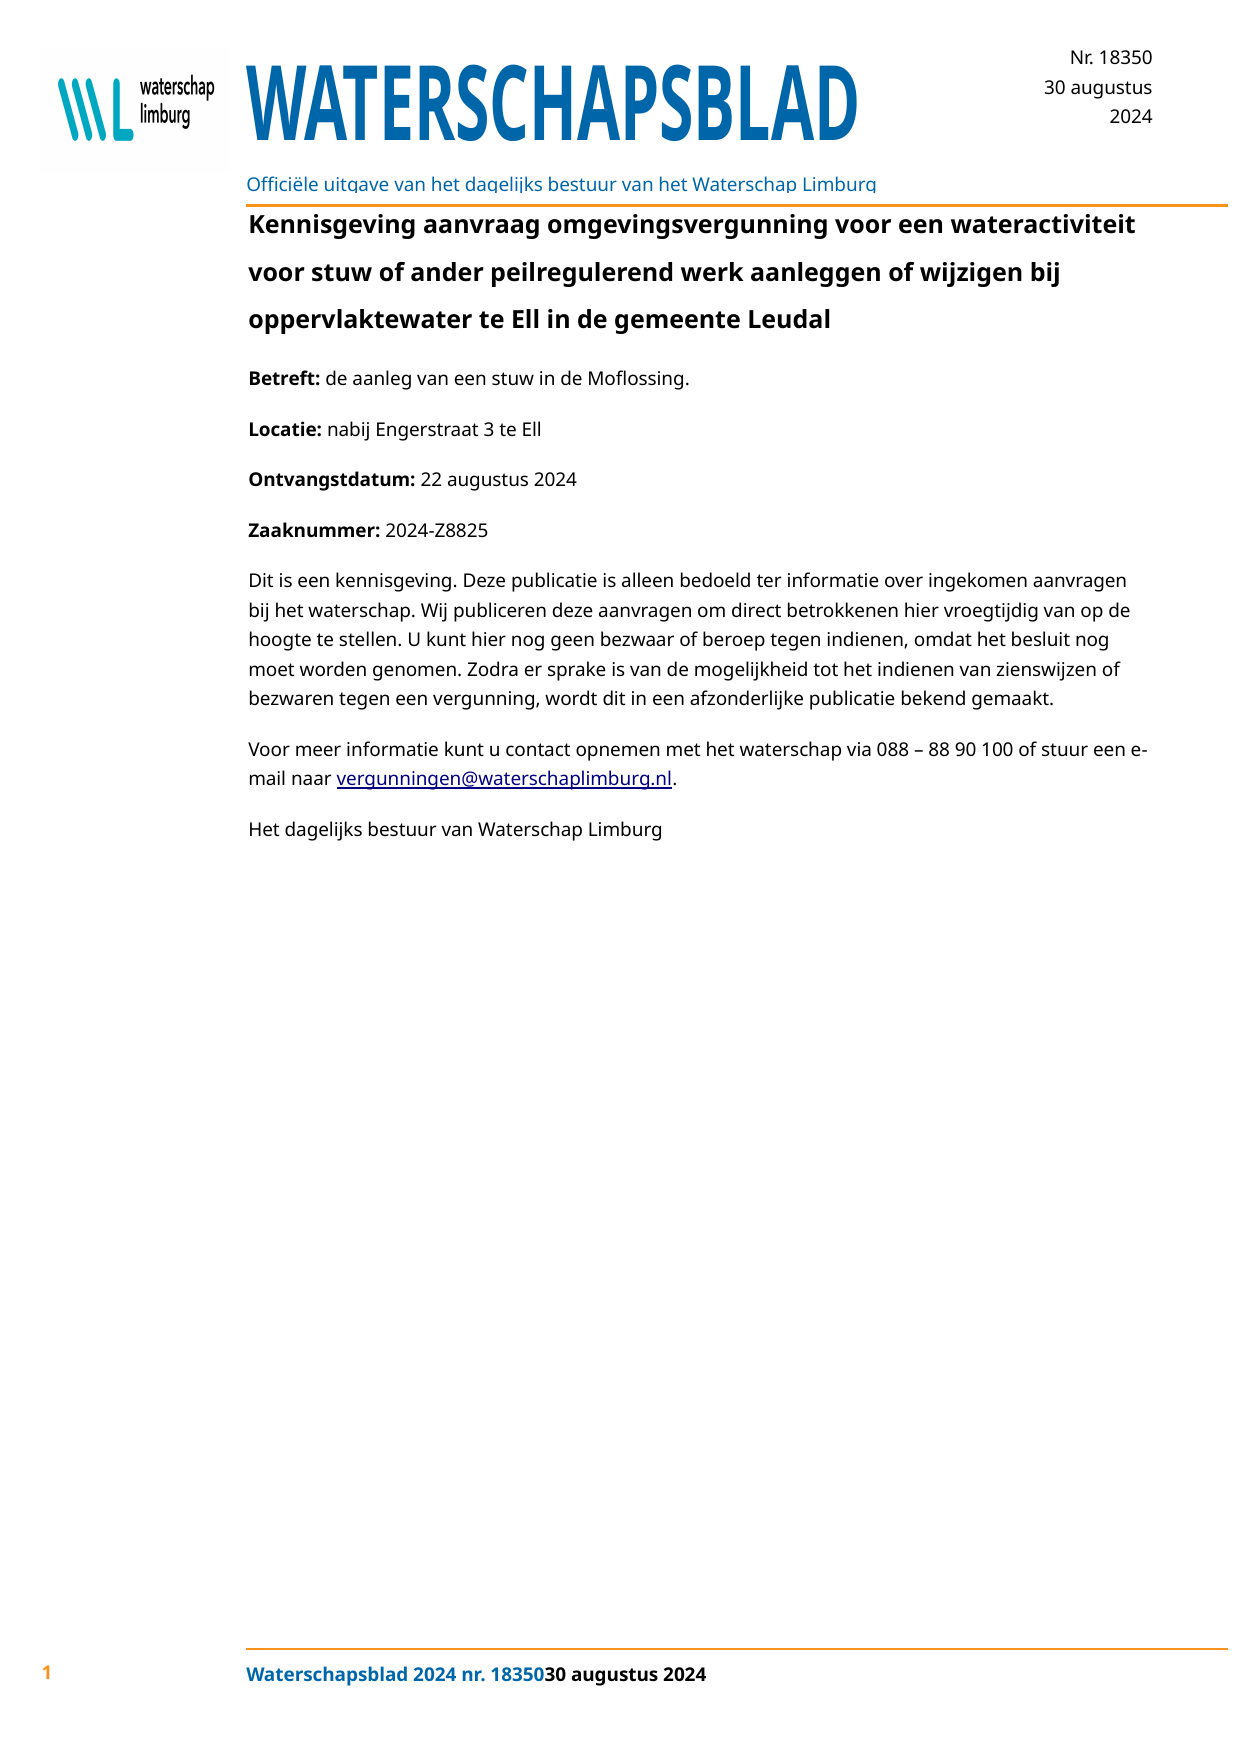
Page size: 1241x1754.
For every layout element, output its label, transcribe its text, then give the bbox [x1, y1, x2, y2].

text Dit is een kennisgeving. Deze publicatie is alleen bedoeld ter informatie over ingekomen aanvragen bij het waterschap. Wij publiceren deze aanvragen om direct betrokkenen hier vroegtijdig van op de hoogte te stellen. U kunt hier nog geen bezwaar of beroep tegen indienen, omdat het besluit nog moet worden genomen. Zodra er sprake is van de mogelijkheid tot het indienen van zienswijzen of bezwaren tegen een vergunning, wordt dit in een afzonderlijke publicatie bekend gemaakt. [248, 567, 1152, 711]
text Zaaknummer: 2024-Z8825 [248, 517, 1152, 542]
picture [41, 47, 231, 172]
text Ontvangstdatum: 22 augustus 2024 [248, 466, 1152, 492]
text Locatie: nabij Engerstraat 3 te Ell [248, 416, 1152, 442]
text Kennisgeving aanvraag omgevingsvergunning voor een wateractiviteit voor stuw of ander peilregulerend werk aanleggen of wijzigen bij oppervlaktewater te Ell in de gemeente Leudal [248, 207, 1152, 336]
text Betreft: de aanleg van een stuw in de Moflossing. [248, 366, 1152, 391]
text Het dagelijks bestuur van Waterschap Limburg [248, 816, 1152, 842]
text Voor meer informatie kunt u contact opnemen met het waterschap via 088 – 88 90 100 of stuur een e-mail naar vergunningen@waterschaplimburg.nl. [248, 736, 1152, 791]
